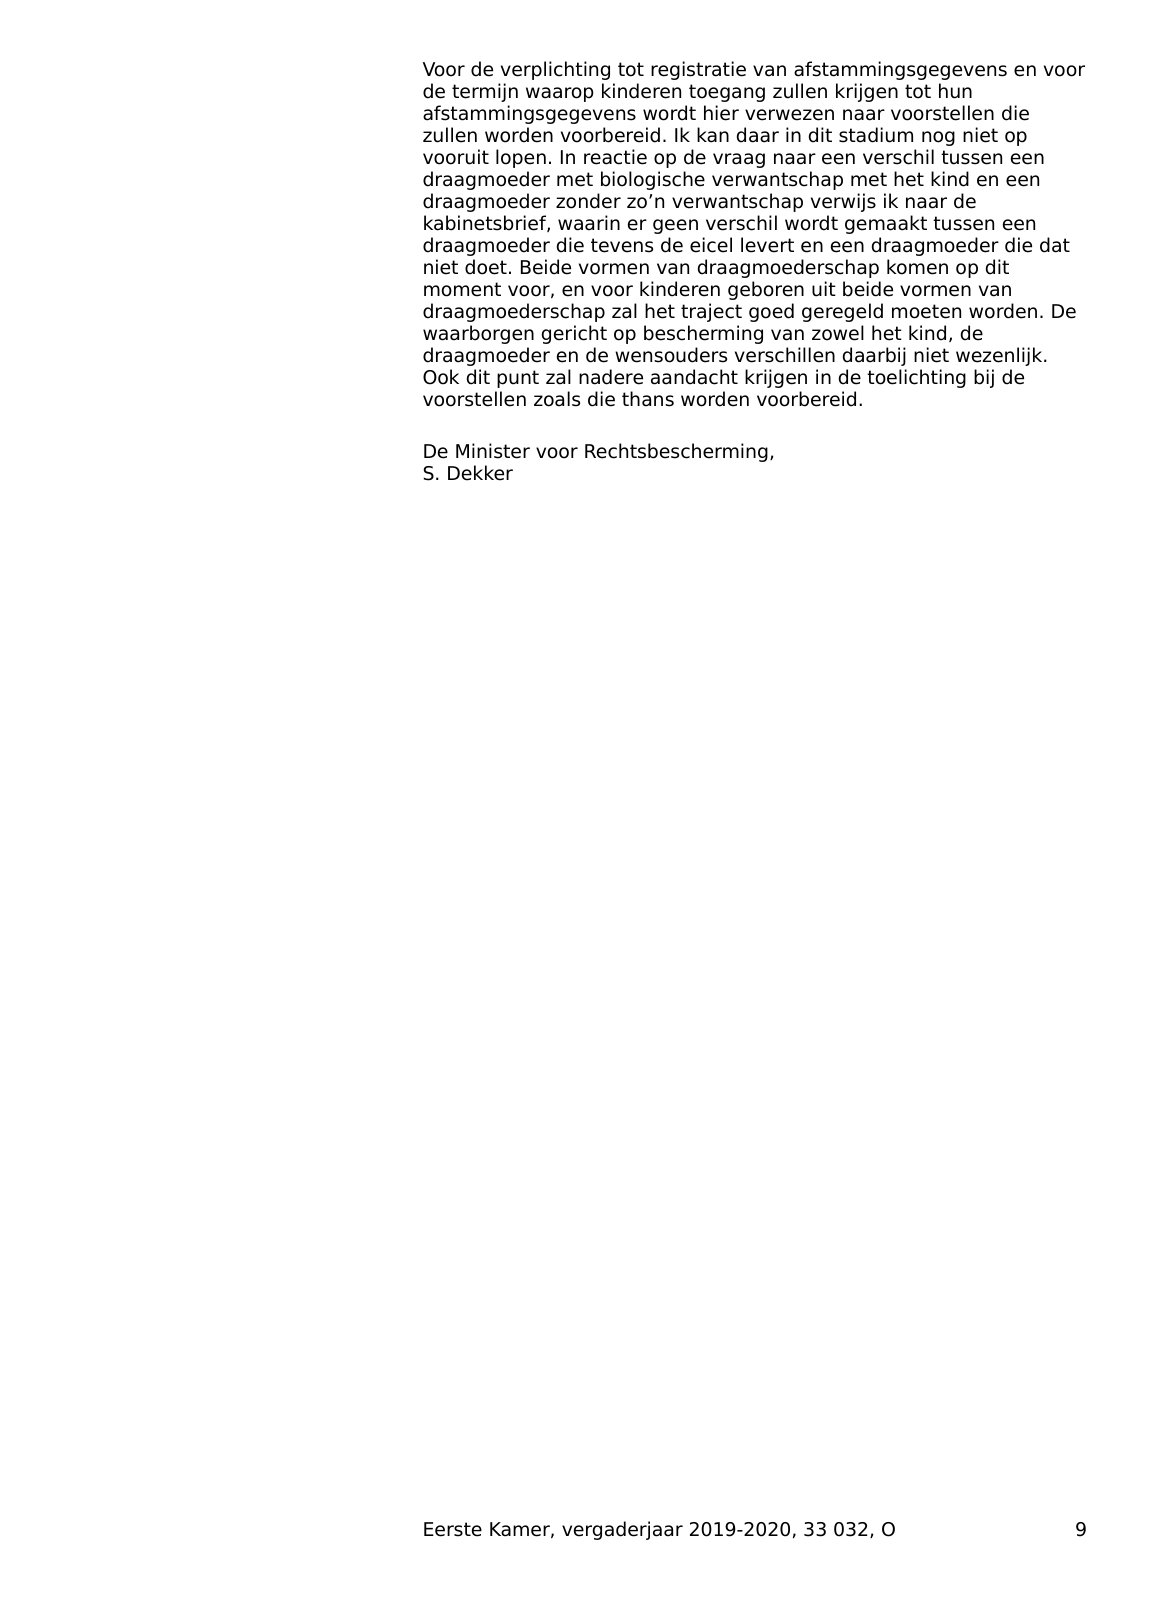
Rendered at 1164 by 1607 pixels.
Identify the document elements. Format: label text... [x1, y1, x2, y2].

text De Minister voor Rechtsbescherming, S. Dekker [422, 441, 1087, 485]
text Voor de verplichting tot registratie van afstammingsgegevens en voor de termijn waarop kinderen toegang zullen krijgen tot hun afstammingsgegevens wordt hier verwezen naar voorstellen die zullen worden voorbereid. Ik kan daar in dit stadium nog niet op vooruit lopen. In reactie op de vraag naar een verschil tussen een draagmoeder met biologische verwantschap met het kind en een draagmoeder zonder zo’n verwantschap verwijs ik naar de kabinetsbrief, waarin er geen verschil wordt gemaakt tussen een draagmoeder die tevens de eicel levert en een draagmoeder die dat niet doet. Beide vormen van draagmoederschap komen op dit moment voor, en voor kinderen geboren uit beide vormen van draagmoederschap zal het traject goed geregeld moeten worden. De waarborgen gericht op bescherming van zowel het kind, de draagmoeder en de wensouders verschillen daarbij niet wezenlijk. Ook dit punt zal nadere aandacht krijgen in de toelichting bij de voorstellen zoals die thans worden voorbereid. [422, 59, 1087, 411]
